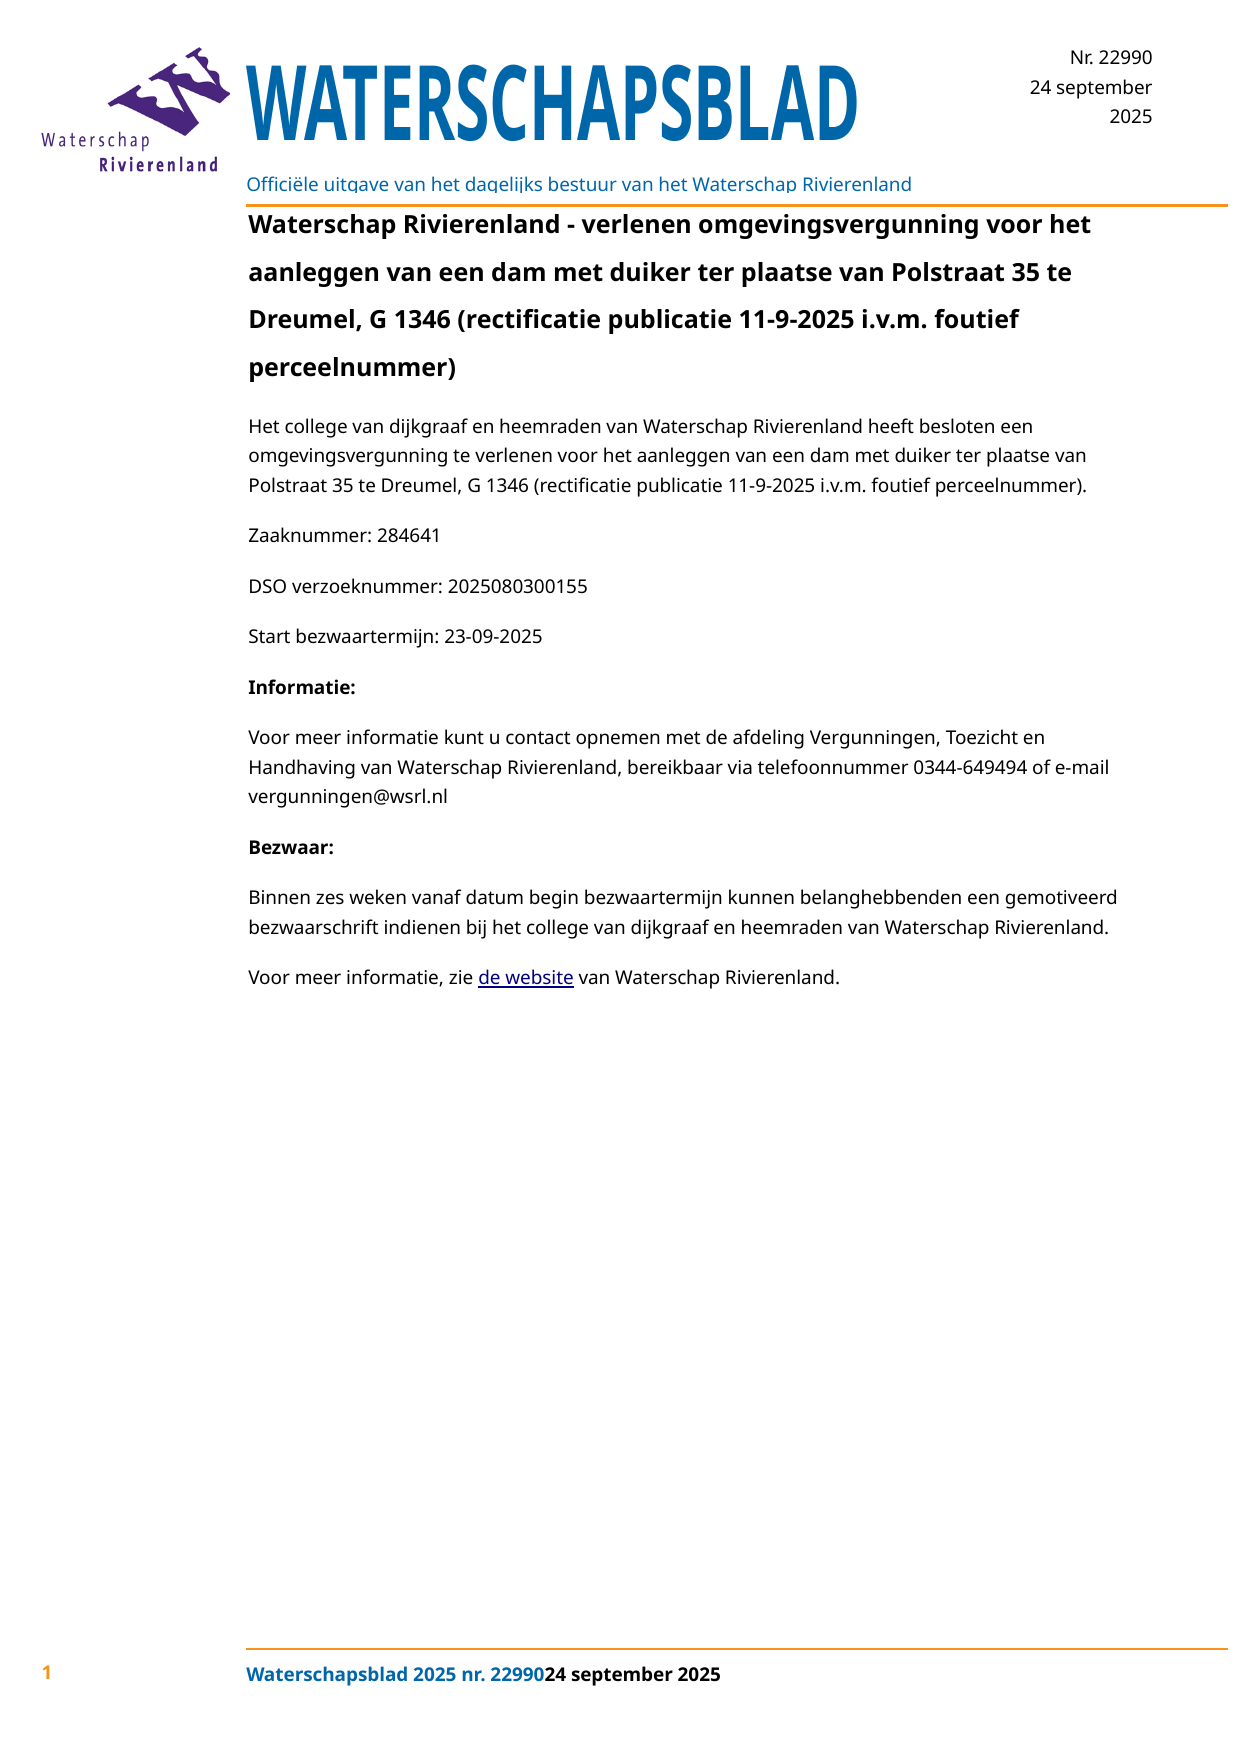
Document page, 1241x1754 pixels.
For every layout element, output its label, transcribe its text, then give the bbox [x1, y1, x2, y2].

text Voor meer informatie kunt u contact opnemen met de afdeling Vergunningen, Toezicht en Handhaving van Waterschap Rivierenland, bereikbaar via telefoonnummer 0344-649494 of e-mail vergunningen@wsrl.nl [248, 724, 1152, 809]
text Bezwaar: [248, 834, 1152, 860]
text Voor meer informatie, zie de website van Waterschap Rivierenland. [248, 964, 1152, 990]
text Zaaknummer: 284641 [248, 523, 1152, 548]
picture [41, 47, 231, 172]
text DSO verzoeknummer: 2025080300155 [248, 573, 1152, 599]
text Binnen zes weken vanaf datum begin bezwaartermijn kunnen belanghebbenden een gemotiveerd bezwaarschrift indienen bij het college van dijkgraaf en heemraden van Waterschap Rivierenland. [248, 884, 1152, 940]
text Start bezwaartermijn: 23-09-2025 [248, 623, 1152, 649]
text Het college van dijkgraaf en heemraden van Waterschap Rivierenland heeft besloten een omgevingsvergunning te verlenen voor het aanleggen van een dam met duiker ter plaatse van Polstraat 35 te Dreumel, G 1346 (rectificatie publicatie 11-9-2025 i.v.m. foutief perceelnummer). [248, 413, 1152, 498]
text Waterschap Rivierenland - verlenen omgevingsvergunning voor het aanleggen van een dam met duiker ter plaatse van Polstraat 35 te Dreumel, G 1346 (rectificatie publicatie 11-9-2025 i.v.m. foutief perceelnummer) [248, 207, 1152, 384]
text Informatie: [248, 674, 1152, 700]
